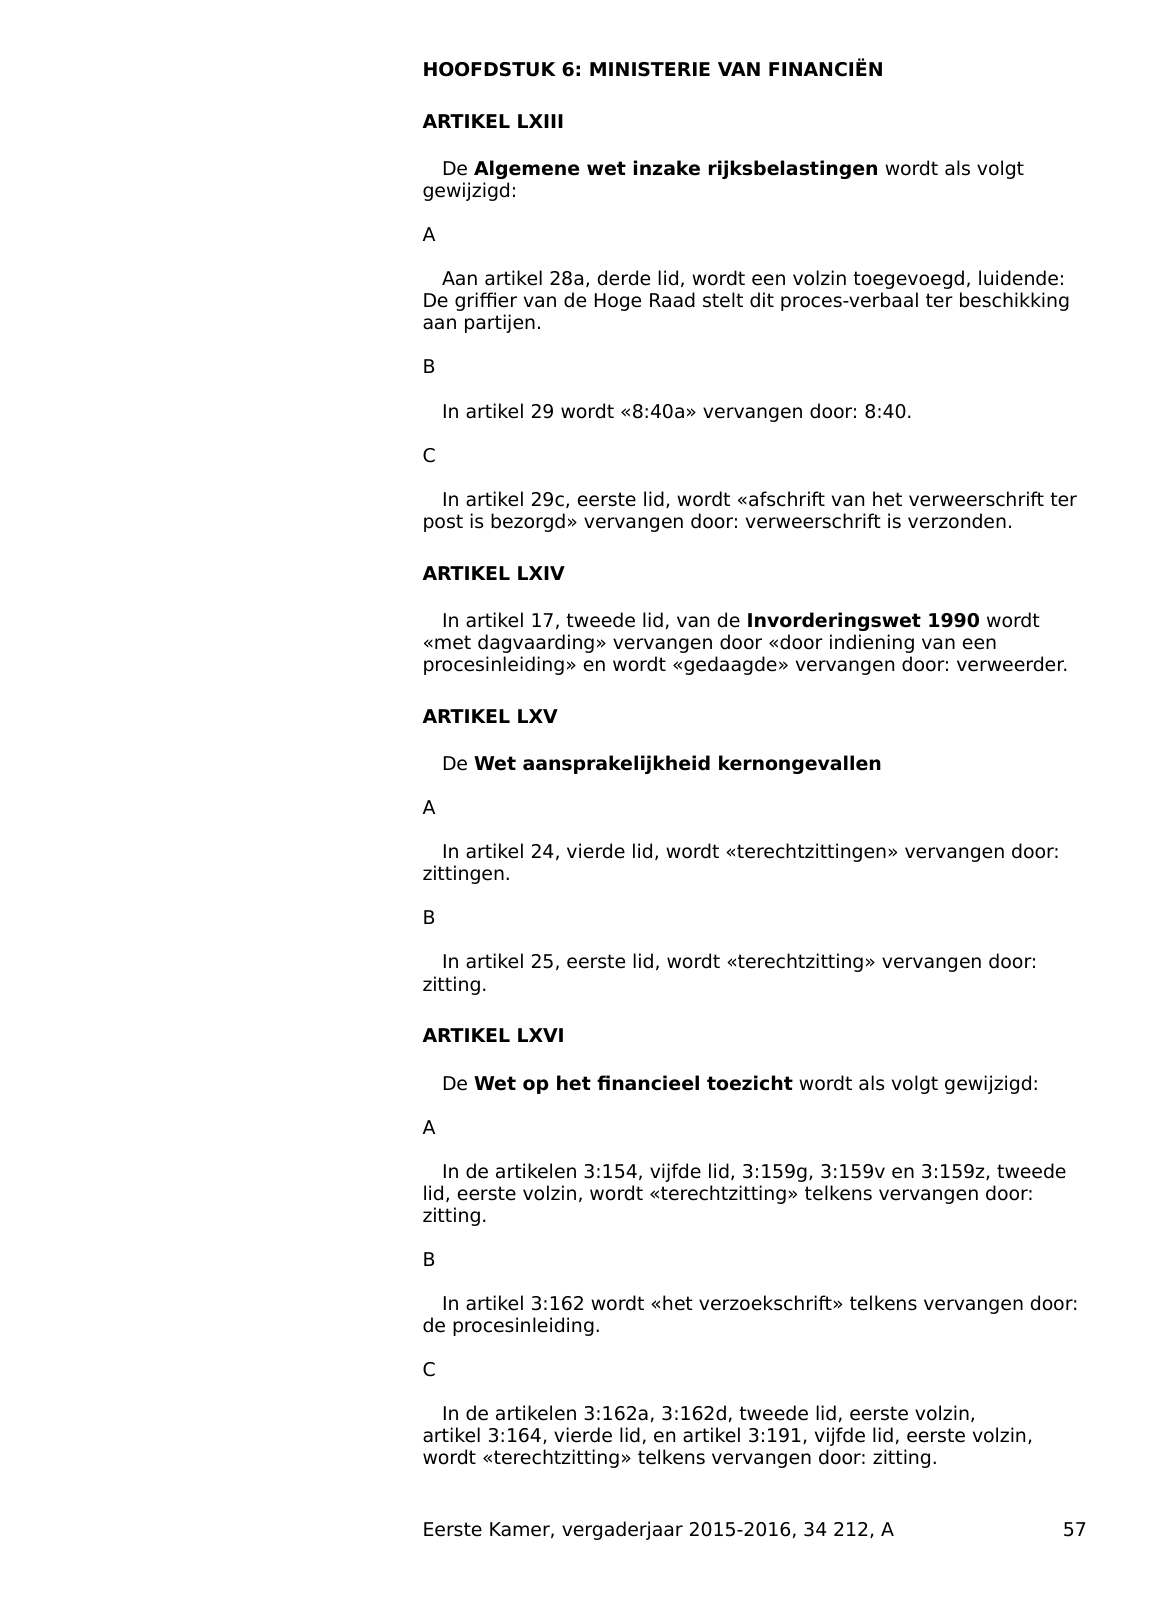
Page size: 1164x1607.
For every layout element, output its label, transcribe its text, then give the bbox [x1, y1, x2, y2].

text C [422, 445, 1087, 467]
text B [422, 1249, 1087, 1271]
subtitle ARTIKEL LXIII [422, 111, 1087, 133]
text A [422, 224, 1087, 246]
text C [422, 1359, 1087, 1381]
text In artikel 17, tweede lid, van de Invorderingswet 1990 wordt «met dagvaarding» vervangen door «door indiening van een procesinleiding» en wordt «gedaagde» vervangen door: verweerder. [422, 610, 1087, 676]
text A [422, 1117, 1087, 1138]
text De Wet aansprakelijkheid kernongevallen [422, 753, 1087, 775]
text B [422, 356, 1087, 378]
text In artikel 3:162 wordt «het verzoekschrift» telkens vervangen door: de procesinleiding. [422, 1293, 1087, 1337]
text B [422, 907, 1087, 929]
text De Wet op het financieel toezicht wordt als volgt gewijzigd: [422, 1072, 1087, 1094]
subtitle ARTIKEL LXV [422, 706, 1087, 728]
subtitle HOOFDSTUK 6: MINISTERIE VAN FINANCIËN [422, 59, 1087, 81]
text In de artikelen 3:162a, 3:162d, tweede lid, eerste volzin, artikel 3:164, vierde lid, en artikel 3:191, vijfde lid, eerste volzin, wordt «terechtzitting» telkens vervangen door: zitting. [422, 1403, 1087, 1469]
text In artikel 25, eerste lid, wordt «terechtzitting» vervangen door: zitting. [422, 951, 1087, 995]
text In artikel 29 wordt «8:40a» vervangen door: 8:40. [422, 401, 1087, 423]
subtitle ARTIKEL LXIV [422, 563, 1087, 585]
subtitle ARTIKEL LXVI [422, 1025, 1087, 1047]
text In de artikelen 3:154, vijfde lid, 3:159g, 3:159v en 3:159z, tweede lid, eerste volzin, wordt «terechtzitting» telkens vervangen door: zitting. [422, 1161, 1087, 1227]
text In artikel 29c, eerste lid, wordt «afschrift van het verweerschrift ter post is bezorgd» vervangen door: verweerschrift is verzonden. [422, 489, 1087, 533]
text In artikel 24, vierde lid, wordt «terechtzittingen» vervangen door: zittingen. [422, 841, 1087, 885]
text A [422, 797, 1087, 819]
text De Algemene wet inzake rijksbelastingen wordt als volgt gewijzigd: [422, 158, 1087, 202]
text Aan artikel 28a, derde lid, wordt een volzin toegevoegd, luidende: De griffier van de Hoge Raad stelt dit proces-verbaal ter beschikking aan partijen. [422, 268, 1087, 334]
